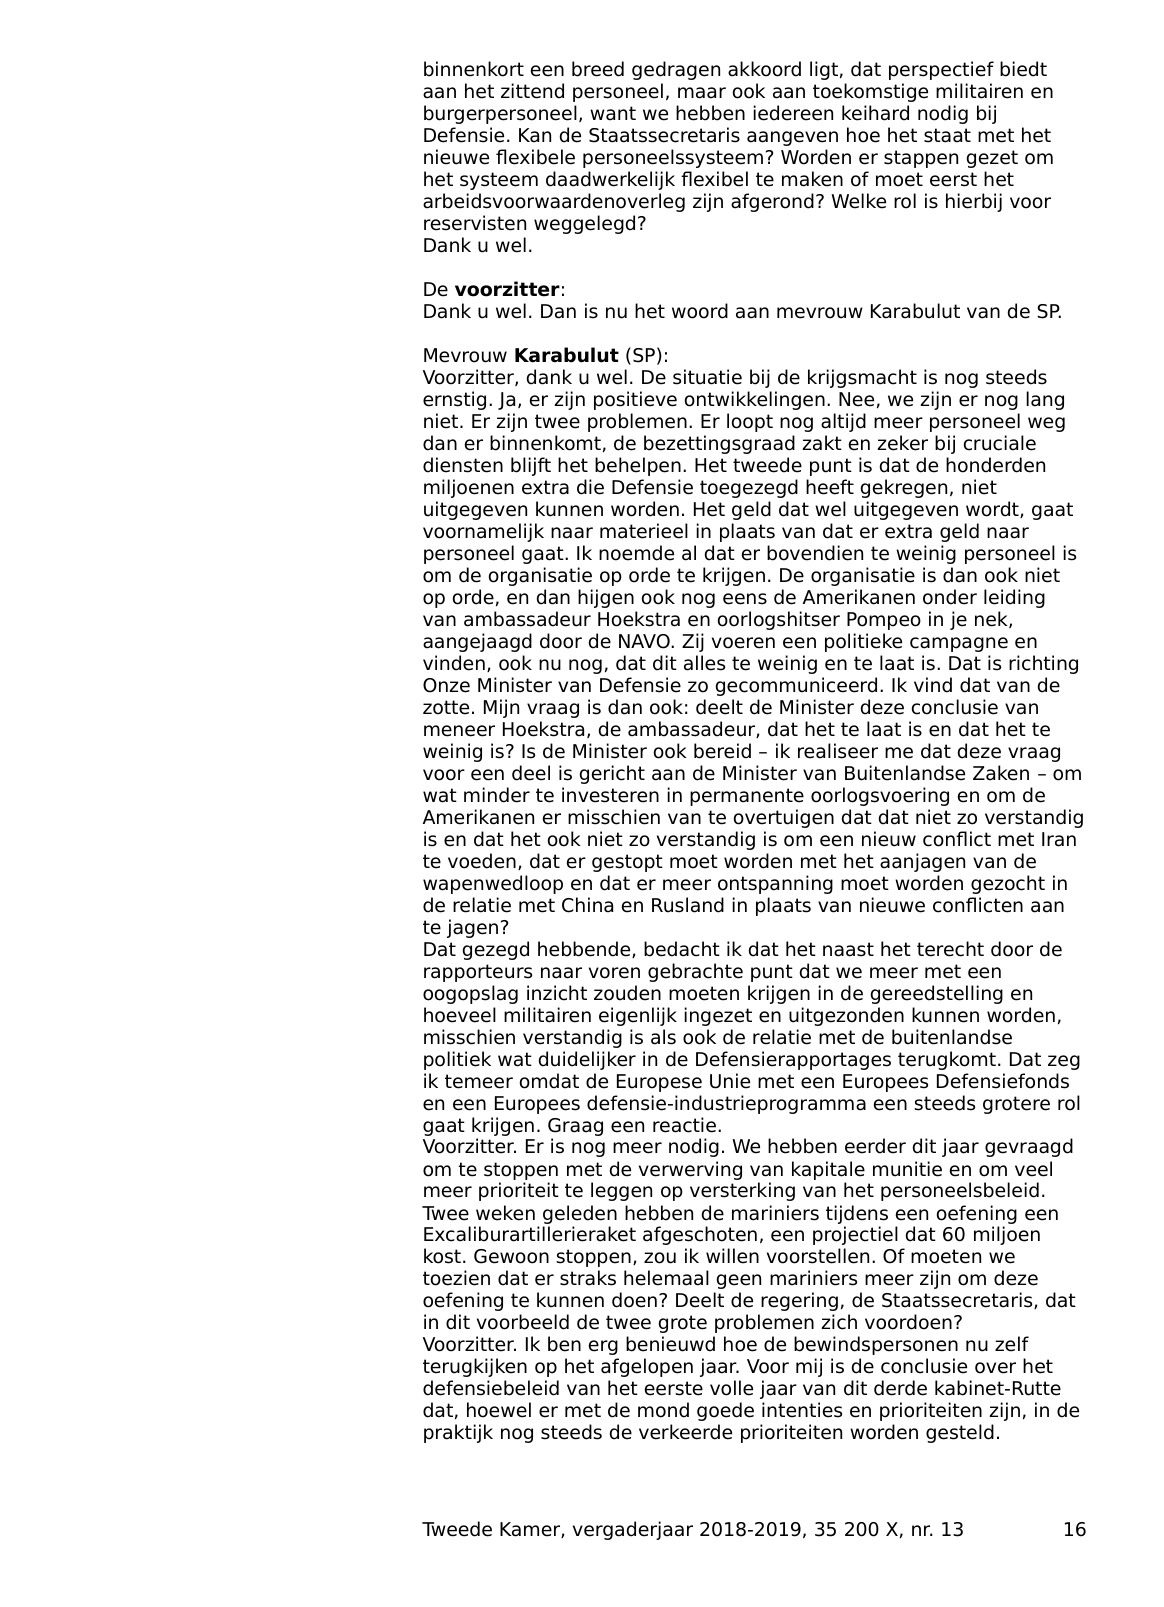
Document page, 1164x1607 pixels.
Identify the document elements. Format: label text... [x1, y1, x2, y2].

text Mevrouw Karabulut (SP): [422, 345, 1087, 367]
text Dank u wel. Dan is nu het woord aan mevrouw Karabulut van de SP. [422, 301, 1087, 323]
text Voorzitter, dank u wel. De situatie bij de krijgsmacht is nog steeds ernstig. Ja, er zijn positieve ontwikkelingen. Nee, we zijn er nog lang niet. Er zijn twee problemen. Er loopt nog altijd meer personeel weg dan er binnenkomt, de bezettingsgraad zakt en zeker bij cruciale diensten blijft het behelpen. Het tweede punt is dat de honderden miljoenen extra die Defensie toegezegd heeft gekregen, niet uitgegeven kunnen worden. Het geld dat wel uitgegeven wordt, gaat voornamelijk naar materieel in plaats van dat er extra geld naar personeel gaat. Ik noemde al dat er bovendien te weinig personeel is om de organisatie op orde te krijgen. De organisatie is dan ook niet op orde, en dan hijgen ook nog eens de Amerikanen onder leiding van ambassadeur Hoekstra en oorlogshitser Pompeo in je nek, aangejaagd door de NAVO. Zij voeren een politieke campagne en vinden, ook nu nog, dat dit alles te weinig en te laat is. Dat is richting Onze Minister van Defensie zo gecommuniceerd. Ik vind dat van de zotte. Mijn vraag is dan ook: deelt de Minister deze conclusie van meneer Hoekstra, de ambassadeur, dat het te laat is en dat het te weinig is? Is de Minister ook bereid – ik realiseer me dat deze vraag voor een deel is gericht aan de Minister van Buitenlandse Zaken – om wat minder te investeren in permanente oorlogsvoering en om de Amerikanen er misschien van te overtuigen dat dat niet zo verstandig is en dat het ook niet zo verstandig is om een nieuw conflict met Iran te voeden, dat er gestopt moet worden met het aanjagen van de wapenwedloop en dat er meer ontspanning moet worden gezocht in de relatie met China en Rusland in plaats van nieuwe conflicten aan te jagen? [422, 367, 1087, 939]
text Dank u wel. [422, 235, 1087, 257]
text Voorzitter. Ik ben erg benieuwd hoe de bewindspersonen nu zelf terugkijken op het afgelopen jaar. Voor mij is de conclusie over het defensiebeleid van het eerste volle jaar van dit derde kabinet-Rutte dat, hoewel er met de mond goede intenties en prioriteiten zijn, in de praktijk nog steeds de verkeerde prioriteiten worden gesteld. [422, 1334, 1087, 1444]
text Dat gezegd hebbende, bedacht ik dat het naast het terecht door de rapporteurs naar voren gebrachte punt dat we meer met een oogopslag inzicht zouden moeten krijgen in de gereedstelling en hoeveel militairen eigenlijk ingezet en uitgezonden kunnen worden, misschien verstandig is als ook de relatie met de buitenlandse politiek wat duidelijker in de Defensierapportages terugkomt. Dat zeg ik temeer omdat de Europese Unie met een Europees Defensiefonds en een Europees defensie-industrieprogramma een steeds grotere rol gaat krijgen. Graag een reactie. [422, 939, 1087, 1136]
text binnenkort een breed gedragen akkoord ligt, dat perspectief biedt aan het zittend personeel, maar ook aan toekomstige militairen en burgerpersoneel, want we hebben iedereen keihard nodig bij Defensie. Kan de Staatssecretaris aangeven hoe het staat met het nieuwe flexibele personeelssysteem? Worden er stappen gezet om het systeem daadwerkelijk flexibel te maken of moet eerst het arbeidsvoorwaardenoverleg zijn afgerond? Welke rol is hierbij voor reservisten weggelegd? [422, 59, 1087, 235]
text De voorzitter: [422, 279, 1087, 301]
text Voorzitter. Er is nog meer nodig. We hebben eerder dit jaar gevraagd om te stoppen met de verwerving van kapitale munitie en om veel meer prioriteit te leggen op versterking van het personeelsbeleid. Twee weken geleden hebben de mariniers tijdens een oefening een Excaliburartillerieraket afgeschoten, een projectiel dat 60 miljoen kost. Gewoon stoppen, zou ik willen voorstellen. Of moeten we toezien dat er straks helemaal geen mariniers meer zijn om deze oefening te kunnen doen? Deelt de regering, de Staatssecretaris, dat in dit voorbeeld de twee grote problemen zich voordoen? [422, 1136, 1087, 1334]
